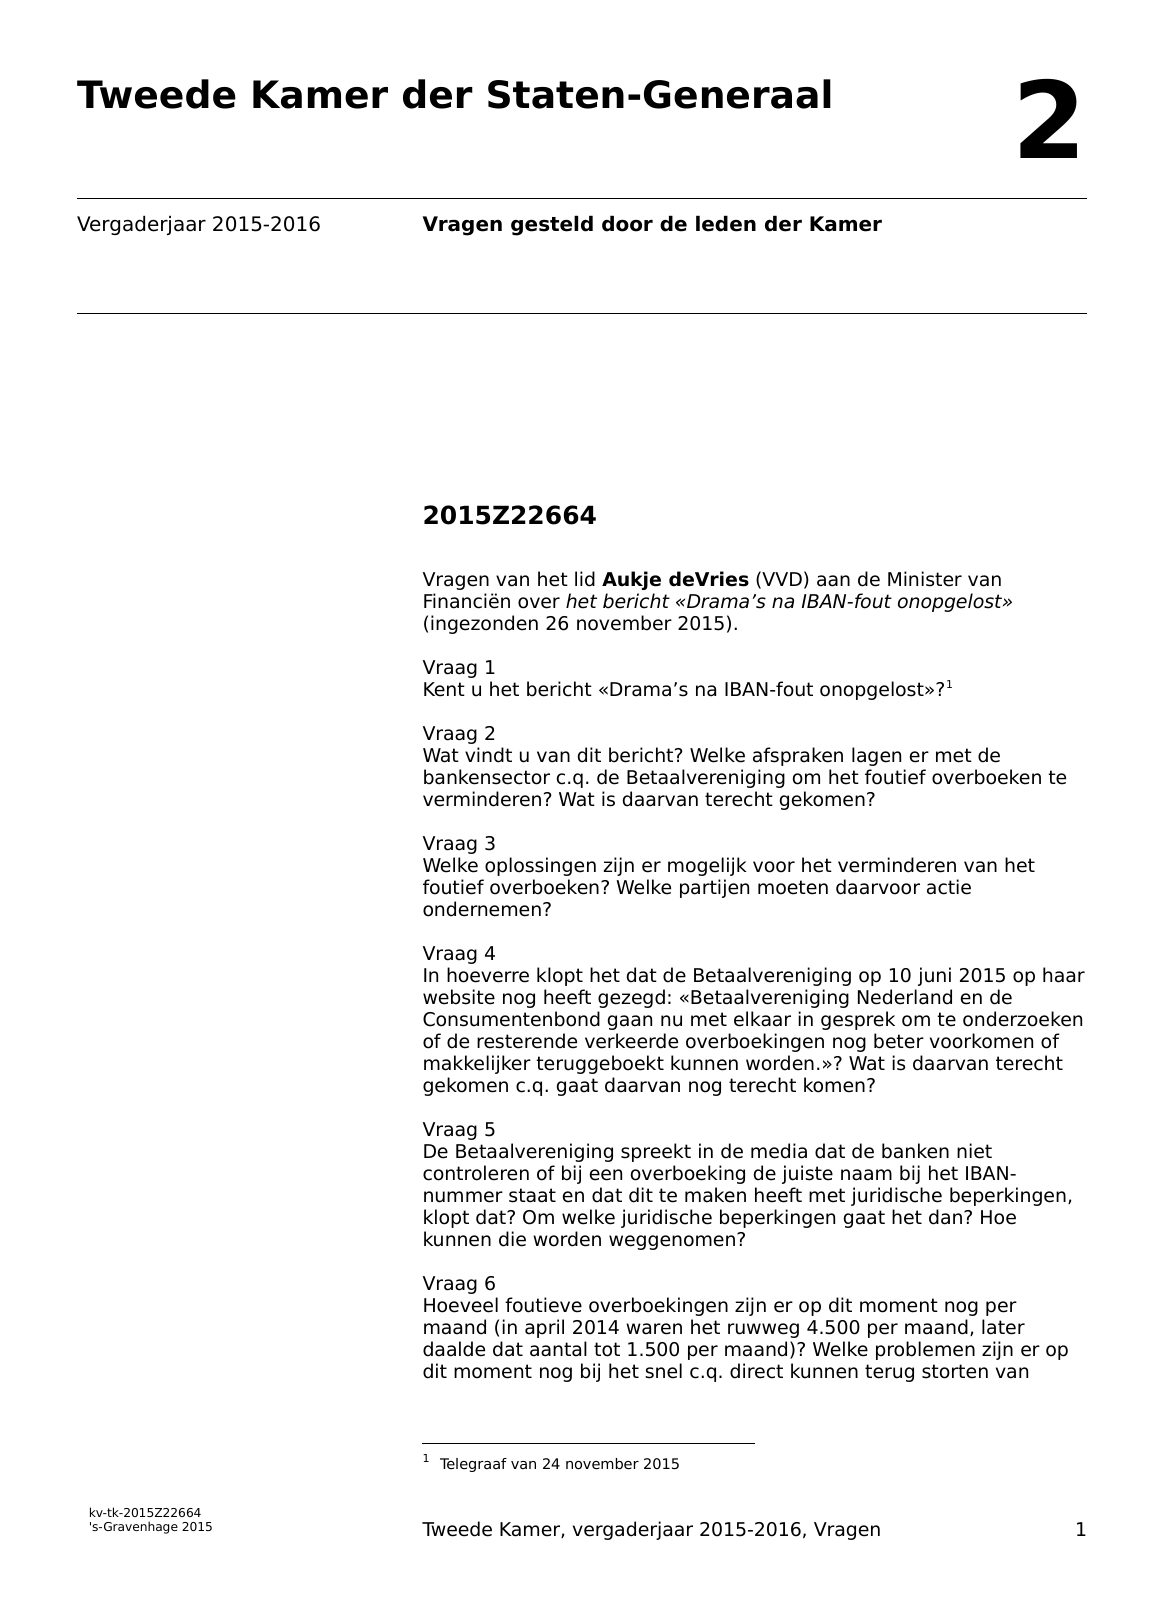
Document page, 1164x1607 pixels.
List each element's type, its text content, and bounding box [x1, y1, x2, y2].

table_cell Vragen gesteld door de leden der Kamer [422, 199, 1087, 313]
text Vraag 3 [422, 833, 1087, 855]
text 2015Z22664 [422, 501, 1087, 531]
text Vraag 1 [422, 657, 1087, 679]
text Vraag 6 [422, 1273, 1087, 1295]
table_cell Vergaderjaar 2015-2016 [77, 199, 422, 313]
text Vraag 4 [422, 943, 1087, 965]
text Kent u het bericht «Drama’s na IBAN-fout onopgelost»? [422, 679, 1087, 701]
text Vraag 2 [422, 723, 1087, 745]
text Vraag 5 [422, 1119, 1087, 1141]
text Wat vindt u van dit bericht? Welke afspraken lagen er met de bankensector c.q. de Betaalvereniging om het foutief overboeken te verminderen? Wat is daarvan terecht gekomen? [422, 745, 1087, 811]
text De Betaalvereniging spreekt in de media dat de banken niet controleren of bij een overboeking de juiste naam bij het IBAN-nummer staat en dat dit te maken heeft met juridische beperkingen, klopt dat? Om welke juridische beperkingen gaat het dan? Hoe kunnen die worden weggenomen? [422, 1141, 1087, 1251]
table_header Tweede Kamer der Staten-Generaal [77, 59, 886, 198]
text kv-tk-2015Z22664 [88, 1506, 323, 1520]
text Vragen van het lid Aukje deVries (VVD) aan de Minister van Financiën over het bericht «Drama’s na IBAN-fout onopgelost» (ingezonden 26 november 2015). [422, 569, 1087, 635]
text Welke oplossingen zijn er mogelijk voor het verminderen van het foutief overboeken? Welke partijen moeten daarvoor actie ondernemen? [422, 855, 1087, 921]
text 's-Gravenhage 2015 [88, 1520, 323, 1534]
table_header 2 [886, 59, 1087, 198]
text Hoeveel foutieve overboekingen zijn er op dit moment nog per maand (in april 2014 waren het ruwweg 4.500 per maand, later daalde dat aantal tot 1.500 per maand)? Welke problemen zijn er op dit moment nog bij het snel c.q. direct kunnen terug storten van [422, 1295, 1087, 1383]
text Telegraaf van 24 november 2015 [422, 1452, 1087, 1474]
text In hoeverre klopt het dat de Betaalvereniging op 10 juni 2015 op haar website nog heeft gezegd: «Betaalvereniging Nederland en de Consumentenbond gaan nu met elkaar in gesprek om te onderzoeken of de resterende verkeerde overboekingen nog beter voorkomen of makkelijker teruggeboekt kunnen worden.»? Wat is daarvan terecht gekomen c.q. gaat daarvan nog terecht komen? [422, 965, 1087, 1097]
